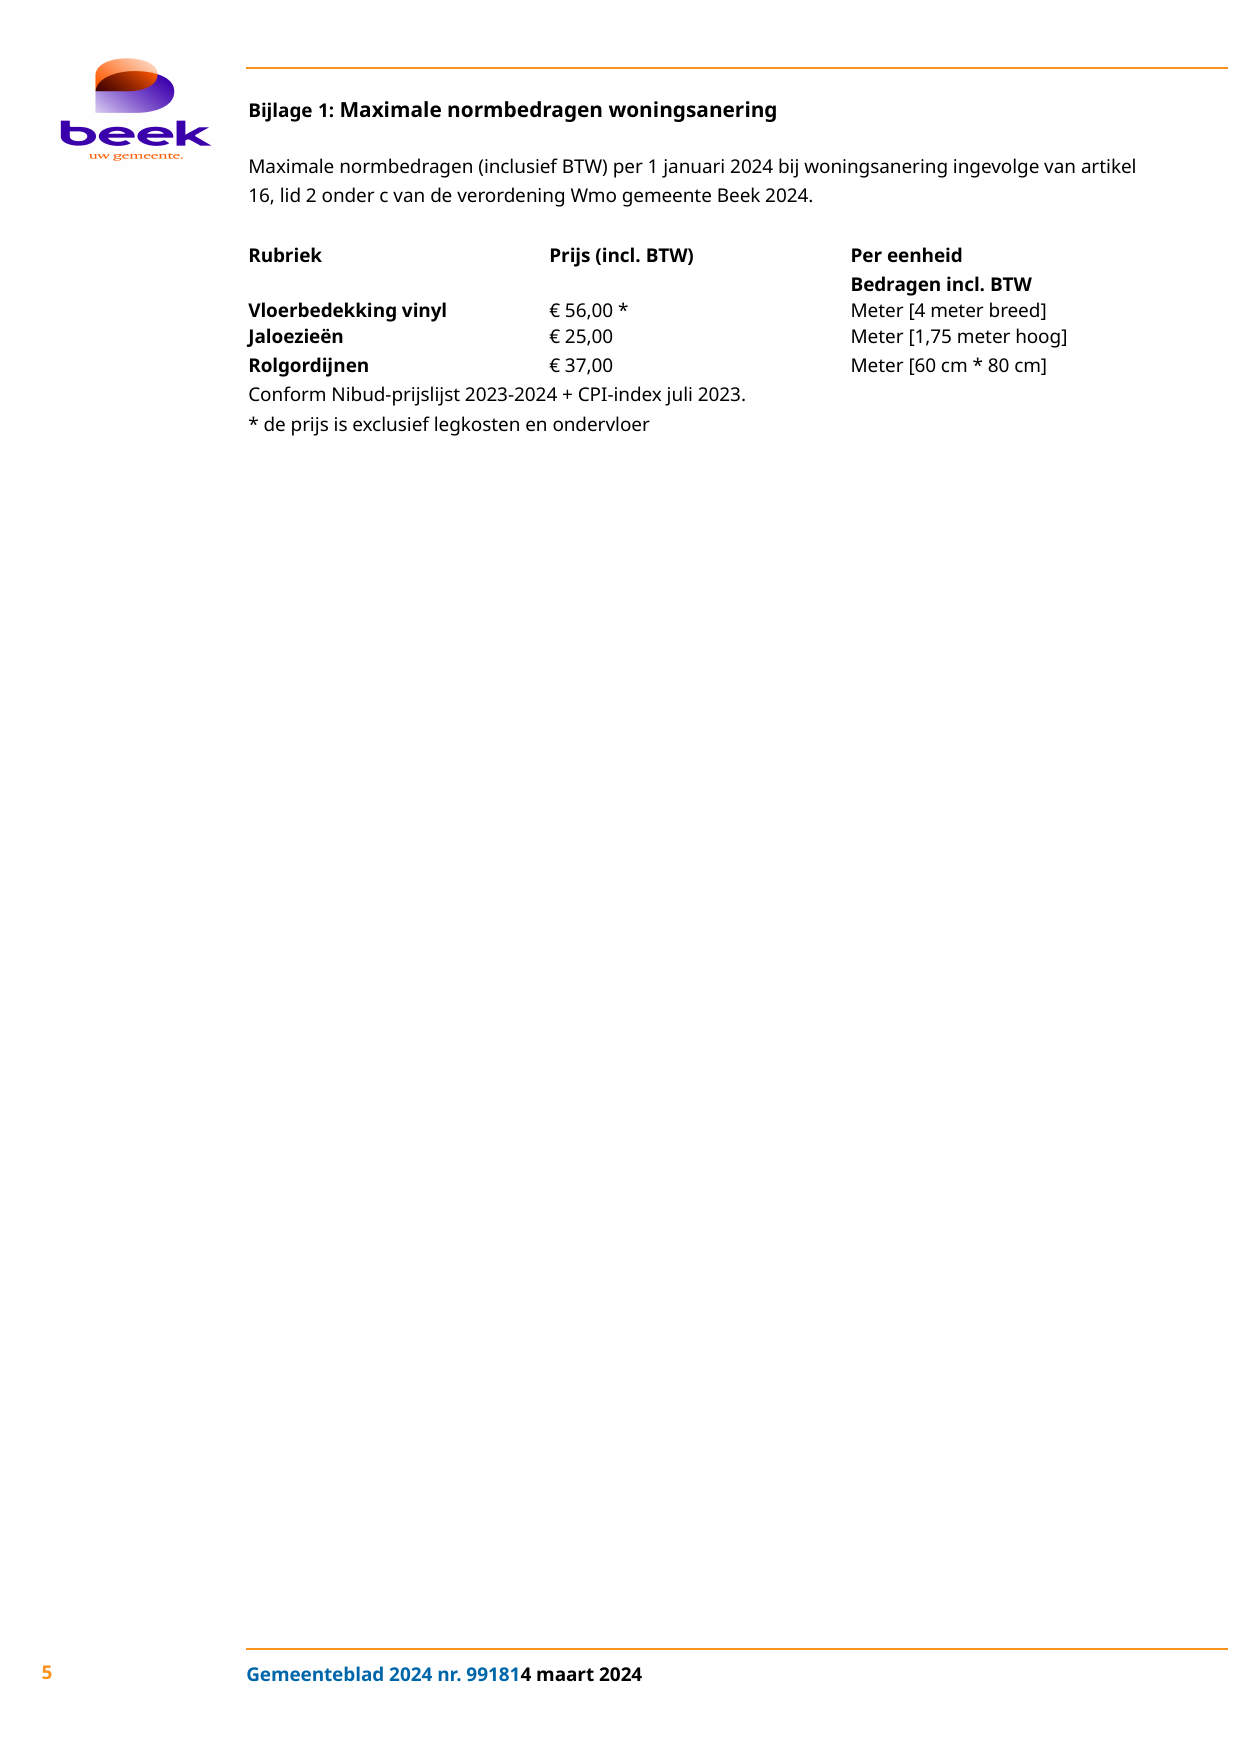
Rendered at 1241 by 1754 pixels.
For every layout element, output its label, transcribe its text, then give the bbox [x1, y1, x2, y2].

text Maximale normbedragen (inclusief BTW) per 1 januari 2024 bij woningsanering ingevolge van artikel 16, lid 2 onder c van de verordening Wmo gemeente Beek 2024. [248, 153, 1152, 208]
text Conform Nibud-prijslijst 2023-2024 + CPI-index juli 2023. [248, 381, 1152, 407]
picture [41, 47, 231, 172]
text * de prijs is exclusief legkosten en ondervloer [248, 411, 1152, 437]
table_cell Meter [4 meter breed] [850, 297, 1152, 323]
table_cell Jaloezieën Rolgordijnen [248, 323, 549, 378]
table_header Rubriek [248, 242, 549, 297]
table_cell € 56,00 * [549, 297, 850, 323]
table_header Per eenheid Bedragen incl. BTW [850, 242, 1152, 297]
table_cell € 25,00 € 37,00 [549, 323, 850, 378]
table_header Prijs (incl. BTW) [549, 242, 850, 297]
table_cell Meter [1,75 meter hoog] Meter [60 cm * 80 cm] [850, 323, 1152, 378]
table_cell Vloerbedekking vinyl [248, 297, 549, 323]
text Bijlage 1: Maximale normbedragen woningsanering [248, 95, 1152, 123]
